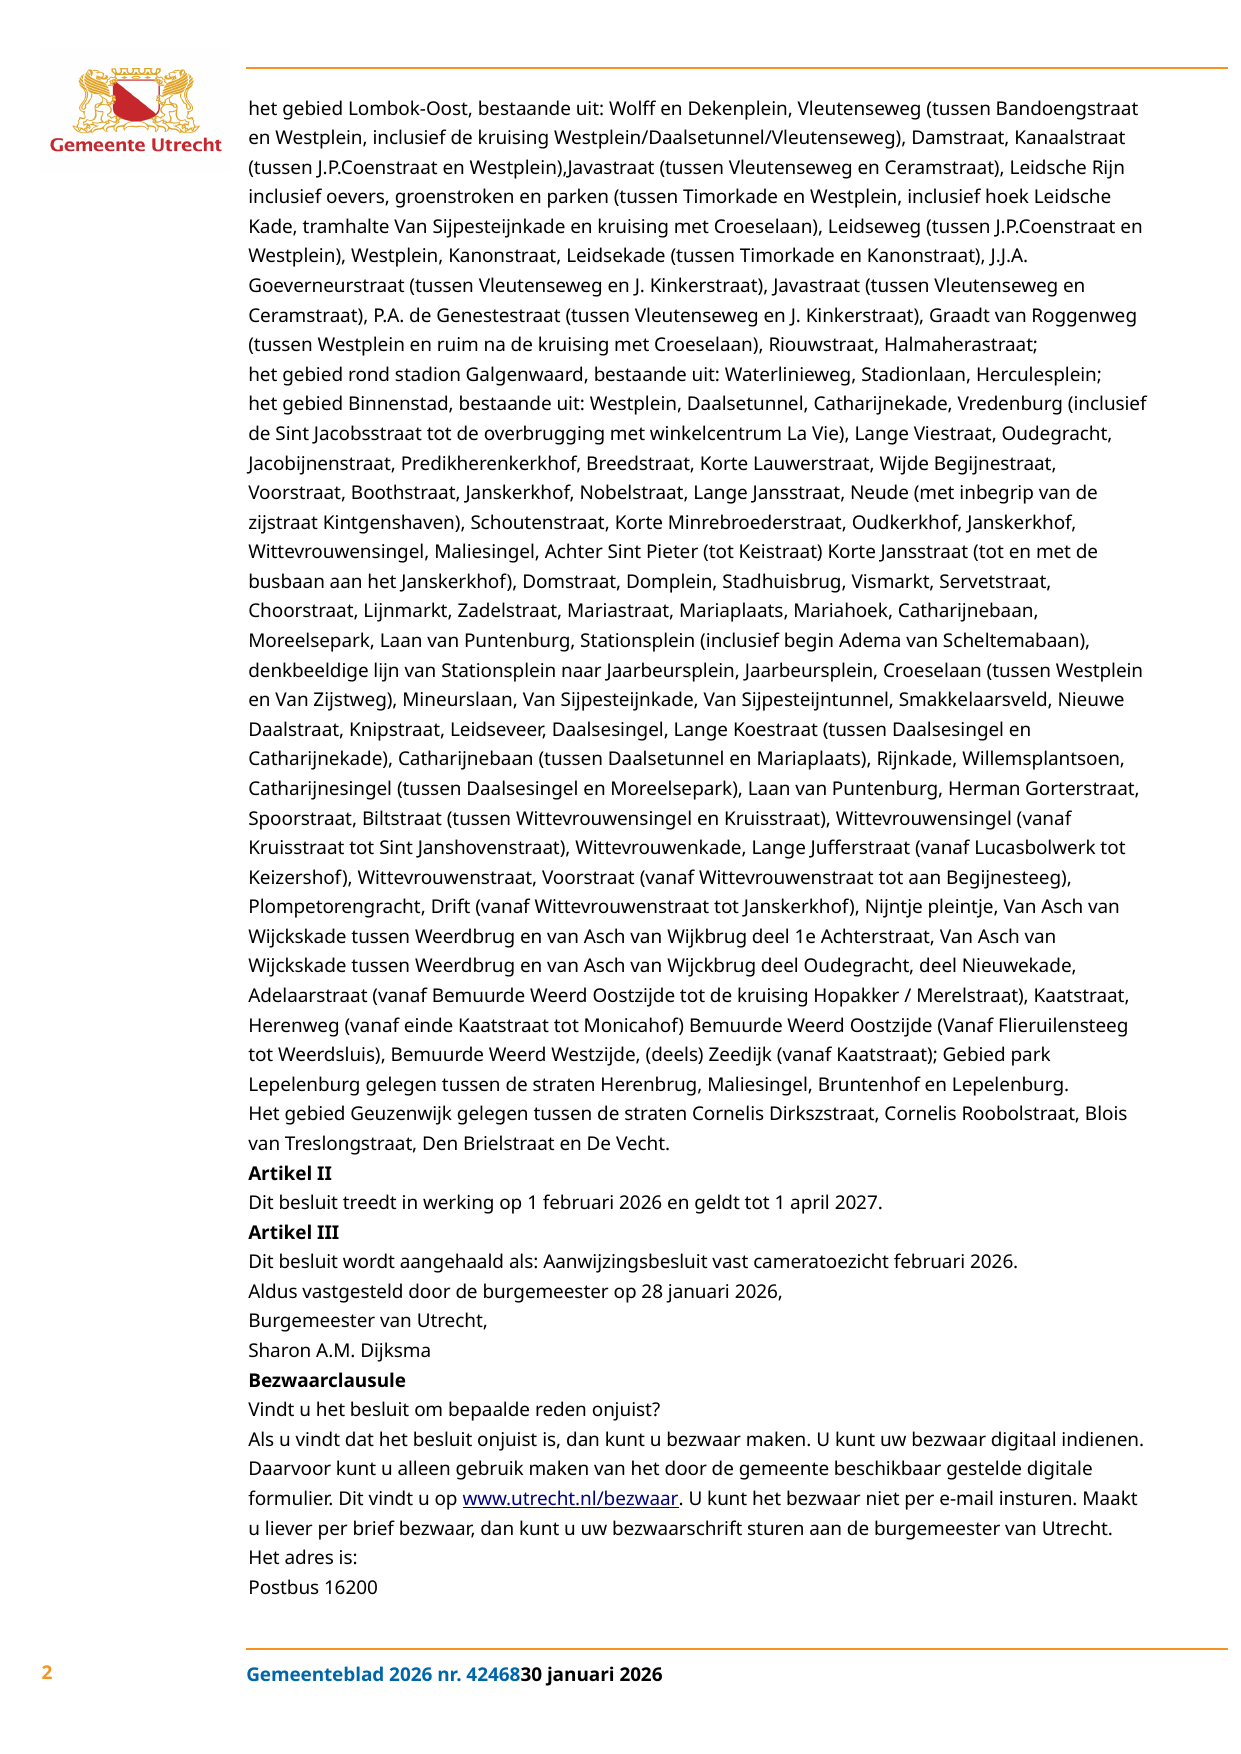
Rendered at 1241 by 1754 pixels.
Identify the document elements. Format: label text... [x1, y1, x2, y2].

text Het gebied Geuzenwijk gelegen tussen de straten Cornelis Dirkszstraat, Cornelis Roobolstraat, Blois van Treslongstraat, Den Brielstraat en De Vecht. [248, 1101, 1152, 1156]
text Artikel III [248, 1219, 1152, 1245]
text Sharon A.M. Dijksma [248, 1337, 1152, 1363]
text Bezwaarclausule [248, 1367, 1152, 1393]
text het gebied rond stadion Galgenwaard, bestaande uit: Waterlinieweg, Stadionlaan, Herculesplein; [248, 361, 1152, 387]
text Dit besluit wordt aangehaald als: Aanwijzingsbesluit vast cameratoezicht februari 2026. [248, 1248, 1152, 1274]
text het gebied Lombok-Oost, bestaande uit: Wolff en Dekenplein, Vleutenseweg (tussen Bandoengstraat en Westplein, inclusief de kruising Westplein/Daalsetunnel/Vleutenseweg), Damstraat, Kanaalstraat (tussen J.P.Coenstraat en Westplein),Javastraat (tussen Vleutenseweg en Ceramstraat), Leidsche Rijn inclusief oevers, groenstroken en parken (tussen Timorkade en Westplein, inclusief hoek Leidsche Kade, tramhalte Van Sijpesteijnkade en kruising met Croeselaan), Leidseweg (tussen J.P.Coenstraat en Westplein), Westplein, Kanonstraat, Leidsekade (tussen Timorkade en Kanonstraat), J.J.A. Goeverneurstraat (tussen Vleutenseweg en J. Kinkerstraat), Javastraat (tussen Vleutenseweg en Ceramstraat), P.A. de Genestestraat (tussen Vleutenseweg en J. Kinkerstraat), Graadt van Roggenweg (tussen Westplein en ruim na de kruising met Croeselaan), Riouwstraat, Halmaherastraat; [248, 95, 1152, 357]
text Vindt u het besluit om bepaalde reden onjuist? [248, 1396, 1152, 1422]
text Dit besluit treedt in werking op 1 februari 2026 en geldt tot 1 april 2027. [248, 1189, 1152, 1215]
text Aldus vastgesteld door de burgemeester op 28 januari 2026, [248, 1278, 1152, 1304]
text Het adres is: [248, 1544, 1152, 1570]
text Als u vindt dat het besluit onjuist is, dan kunt u bezwaar maken. U kunt uw bezwaar digitaal indienen. Daarvoor kunt u alleen gebruik maken van het door de gemeente beschikbaar gestelde digitale formulier. Dit vindt u op www.utrecht.nl/bezwaar. U kunt het bezwaar niet per e-mail insturen. Maakt u liever per brief bezwaar, dan kunt u uw bezwaarschrift sturen aan de burgemeester van Utrecht. [248, 1426, 1152, 1541]
picture [41, 47, 231, 172]
text Artikel II [248, 1160, 1152, 1186]
text Burgemeester van Utrecht, [248, 1308, 1152, 1333]
text Postbus 16200 [248, 1574, 1152, 1600]
text het gebied Binnenstad, bestaande uit: Westplein, Daalsetunnel, Catharijnekade, Vredenburg (inclusief de Sint Jacobsstraat tot de overbrugging met winkelcentrum La Vie), Lange Viestraat, Oudegracht, Jacobijnenstraat, Predikherenkerkhof, Breedstraat, Korte Lauwerstraat, Wijde Begijnestraat, Voorstraat, Boothstraat, Janskerkhof, Nobelstraat, Lange Jansstraat, Neude (met inbegrip van de zijstraat Kintgenshaven), Schoutenstraat, Korte Minrebroederstraat, Oudkerkhof, Janskerkhof, Wittevrouwensingel, Maliesingel, Achter Sint Pieter (tot Keistraat) Korte Jansstraat (tot en met de busbaan aan het Janskerkhof), Domstraat, Domplein, Stadhuisbrug, Vismarkt, Servetstraat, Choorstraat, Lijnmarkt, Zadelstraat, Mariastraat, Mariaplaats, Mariahoek, Catharijnebaan, Moreelsepark, Laan van Puntenburg, Stationsplein (inclusief begin Adema van Scheltemabaan), denkbeeldige lijn van Stationsplein naar Jaarbeursplein, Jaarbeursplein, Croeselaan (tussen Westplein en Van Zijstweg), Mineurslaan, Van Sijpesteijnkade, Van Sijpesteijntunnel, Smakkelaarsveld, Nieuwe Daalstraat, Knipstraat, Leidseveer, Daalsesingel, Lange Koestraat (tussen Daalsesingel en Catharijnekade), Catharijnebaan (tussen Daalsetunnel en Mariaplaats), Rijnkade, Willemsplantsoen, Catharijnesingel (tussen Daalsesingel en Moreelsepark), Laan van Puntenburg, Herman Gorterstraat, Spoorstraat, Biltstraat (tussen Wittevrouwensingel en Kruisstraat), Wittevrouwensingel (vanaf Kruisstraat tot Sint Janshovenstraat), Wittevrouwenkade, Lange Jufferstraat (vanaf Lucasbolwerk tot Keizershof), Wittevrouwenstraat, Voorstraat (vanaf Wittevrouwenstraat tot aan Begijnesteeg), Plompetorengracht, Drift (vanaf Wittevrouwenstraat tot Janskerkhof), Nijntje pleintje, Van Asch van Wijckskade tussen Weerdbrug en van Asch van Wijkbrug deel 1e Achterstraat, Van Asch van Wijckskade tussen Weerdbrug en van Asch van Wijckbrug deel Oudegracht, deel Nieuwekade, Adelaarstraat (vanaf Bemuurde Weerd Oostzijde tot de kruising Hopakker / Merelstraat), Kaatstraat, Herenweg (vanaf einde Kaatstraat tot Monicahof) Bemuurde Weerd Oostzijde (Vanaf Flieruilensteeg tot Weerdsluis), Bemuurde Weerd Westzijde, (deels) Zeedijk (vanaf Kaatstraat); Gebied park Lepelenburg gelegen tussen de straten Herenbrug, Maliesingel, Bruntenhof en Lepelenburg. [248, 391, 1152, 1097]
